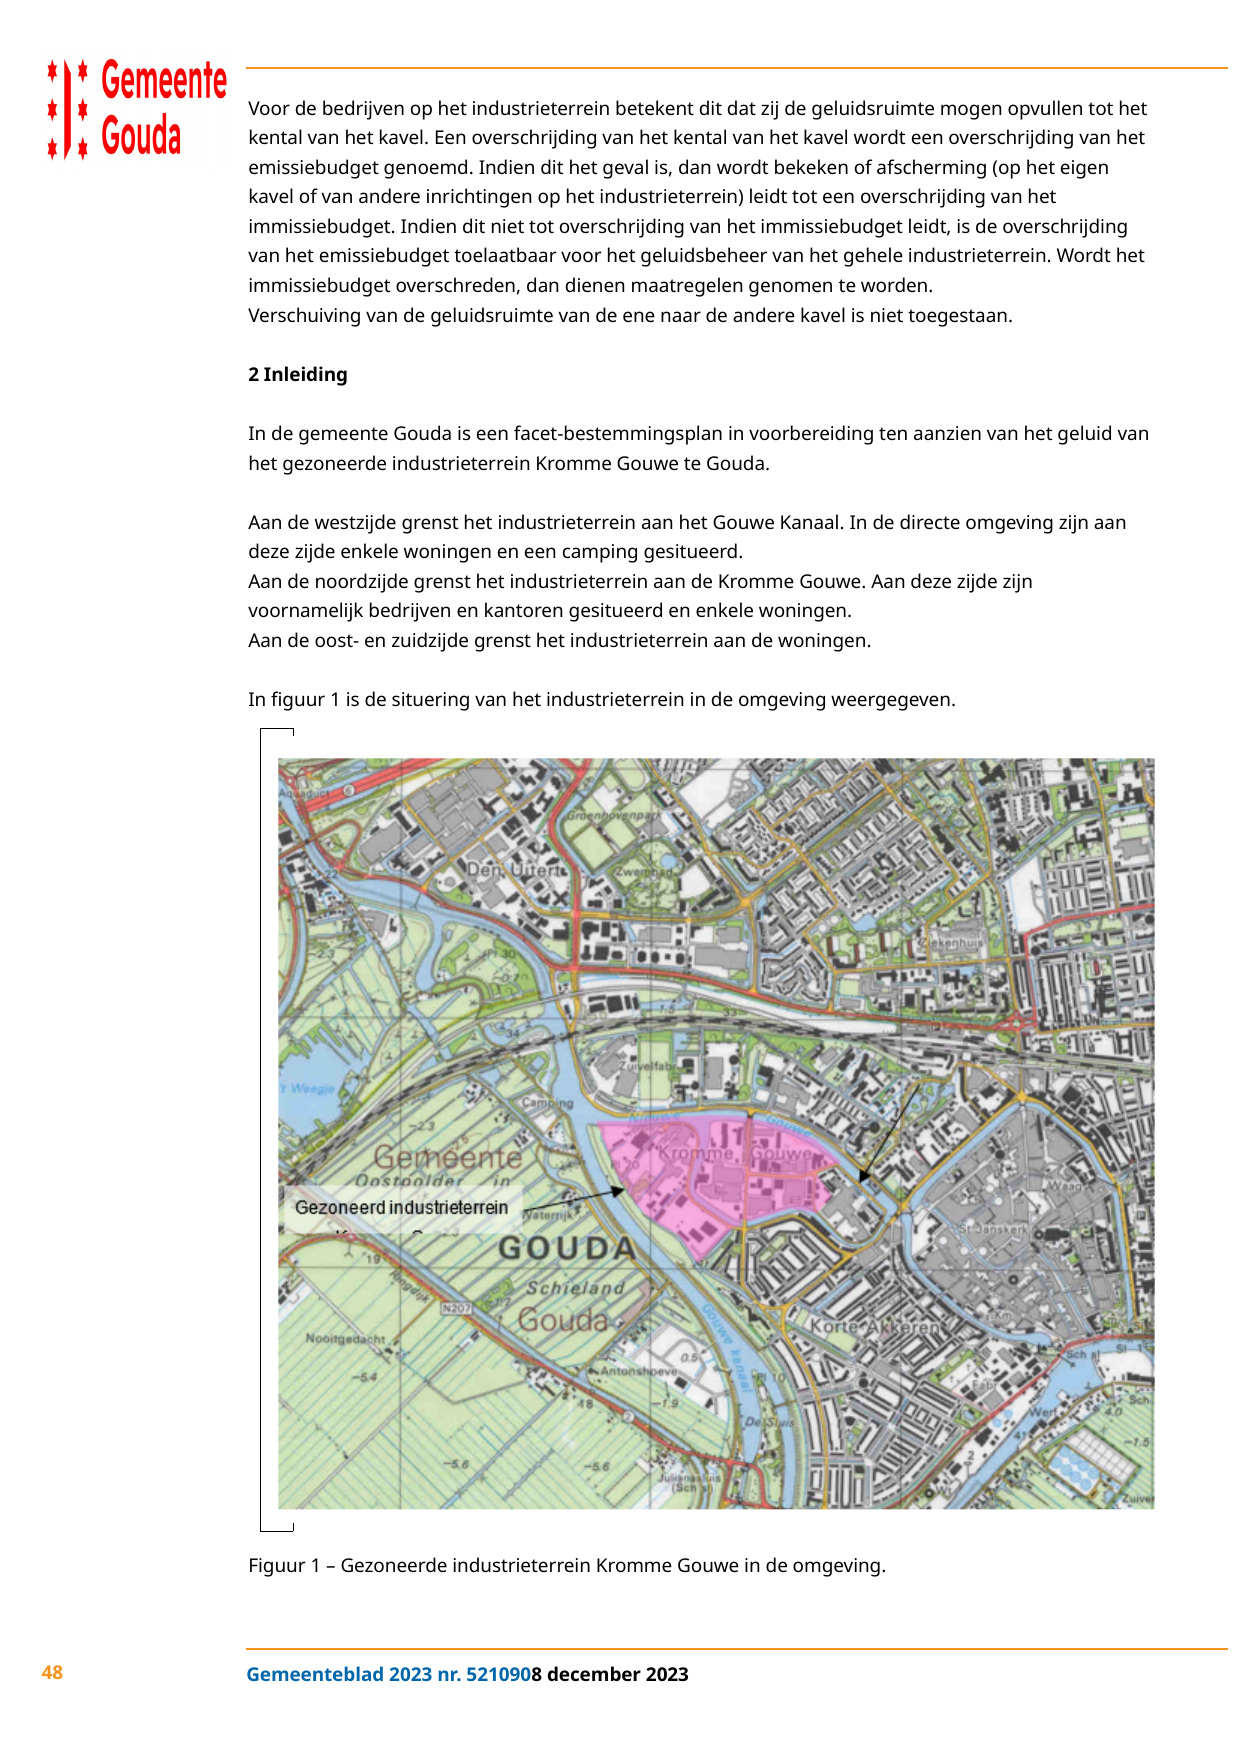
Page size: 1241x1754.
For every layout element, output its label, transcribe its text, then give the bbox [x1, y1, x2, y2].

text Verschuiving van de geluidsruimte van de ene naar de andere kavel is niet toegestaan. [248, 302, 1152, 328]
text Aan de oost- en zuidzijde grenst het industrieterrein aan de woningen. [248, 627, 1152, 653]
picture [41, 47, 231, 172]
text Aan de westzijde grenst het industrieterrein aan het Gouwe Kanaal. In de directe omgeving zijn aan deze zijde enkele woningen en een camping gesitueerd. [248, 509, 1152, 564]
text In figuur 1 is de situering van het industrieterrein in de omgeving weergegeven. [248, 686, 1152, 712]
text Voor de bedrijven op het industrieterrein betekent dit dat zij de geluidsruimte mogen opvullen tot het kental van het kavel. Een overschrijding van het kental van het kavel wordt een overschrijding van het emissiebudget genoemd. Indien dit het geval is, dan wordt bekeken of afscherming (op het eigen kavel of van andere inrichtingen op het industrieterrein) leidt tot een overschrijding van het immissiebudget. Indien dit niet tot overschrijding van het immissiebudget leidt, is de overschrijding van het emissiebudget toelaatbaar voor het geluidsbeheer van het gehele industrieterrein. Wordt het immissiebudget overschreden, dan dienen maatregelen genomen te worden. [248, 95, 1152, 298]
picture [268, 736, 1173, 1523]
text Aan de noordzijde grenst het industrieterrein aan de Kromme Gouwe. Aan deze zijde zijn voornamelijk bedrijven en kantoren gesitueerd en enkele woningen. [248, 568, 1152, 623]
text In de gemeente Gouda is een facet-bestemmingsplan in voorbereiding ten aanzien van het geluid van het gezoneerde industrieterrein Kromme Gouwe te Gouda. [248, 420, 1152, 476]
text 2 Inleiding [248, 361, 1152, 387]
text Figuur 1 – Gezoneerde industrieterrein Kromme Gouwe in de omgeving. [248, 1552, 1152, 1578]
